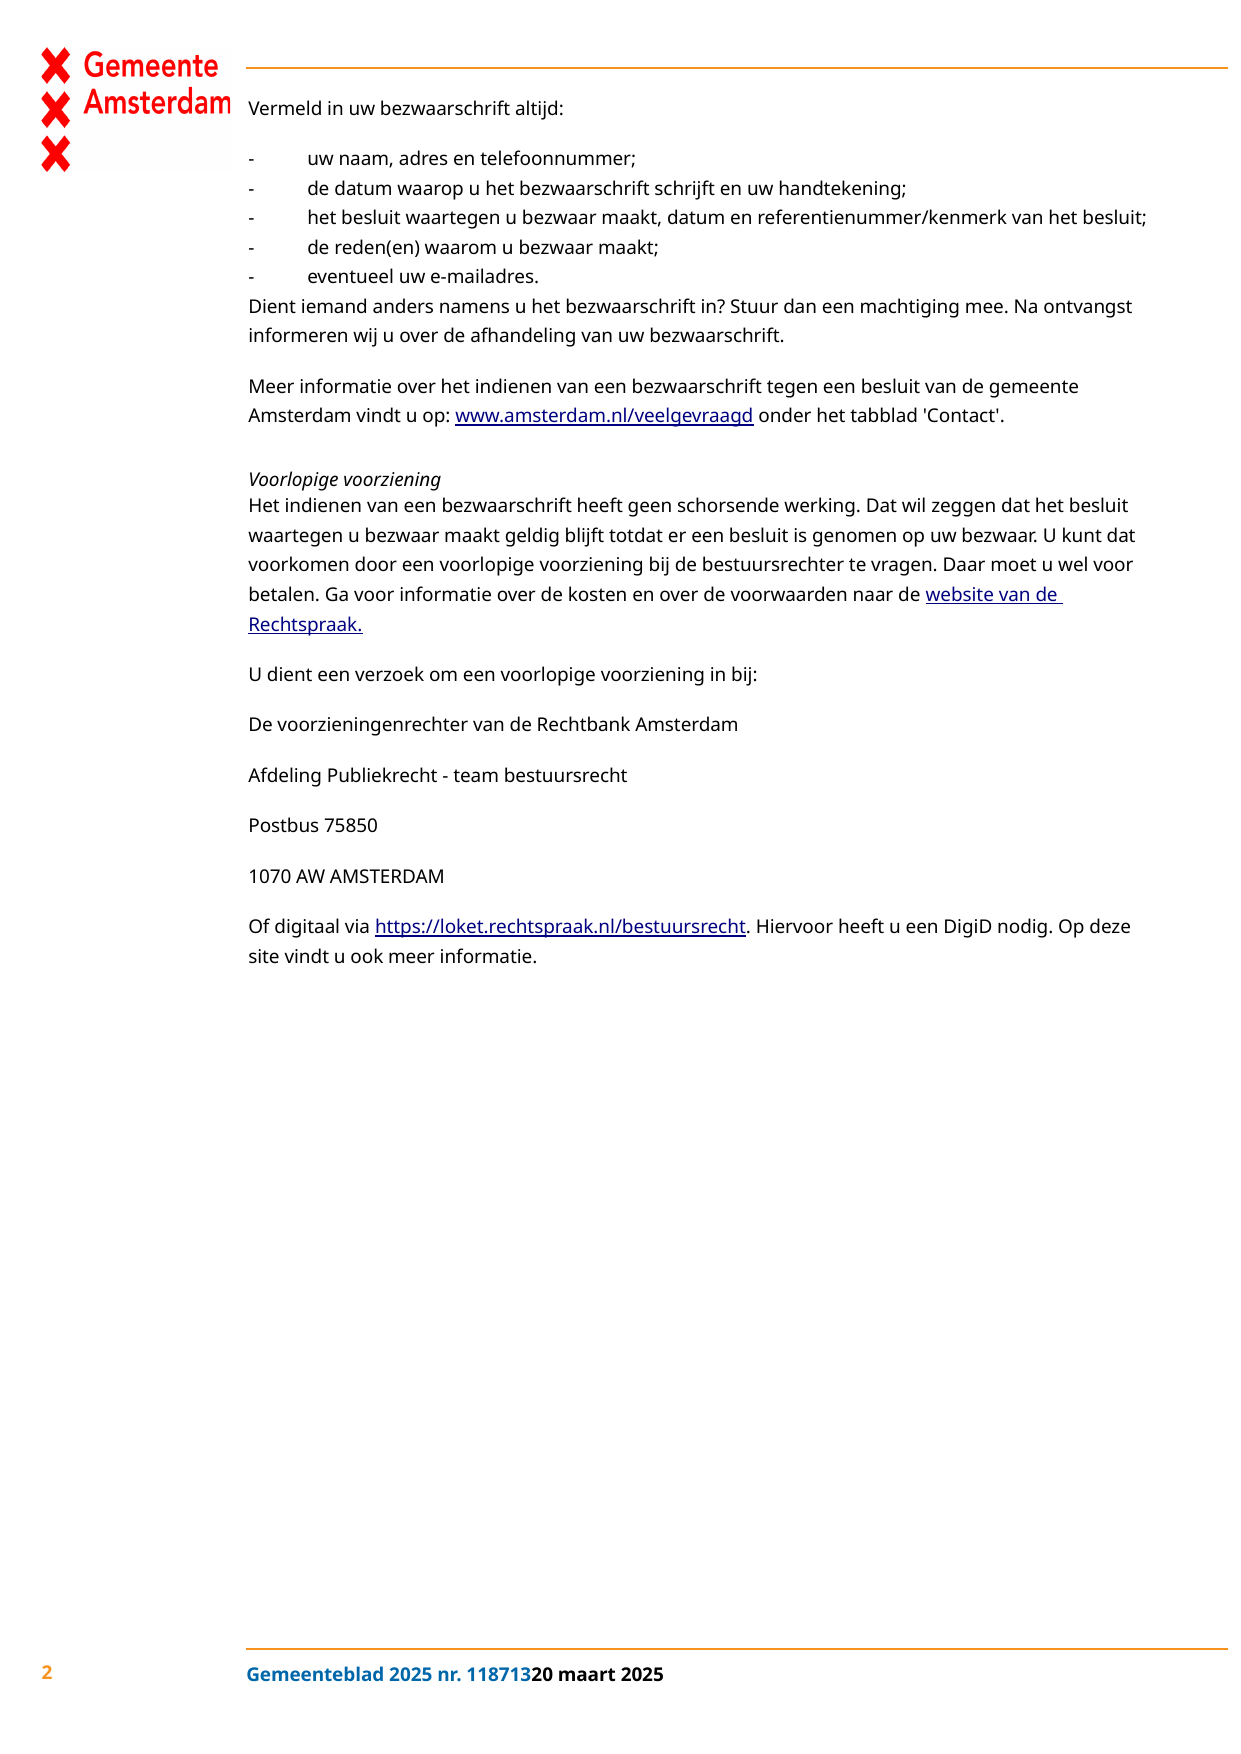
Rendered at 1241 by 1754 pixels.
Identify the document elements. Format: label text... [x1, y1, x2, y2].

list de datum waarop u het bezwaarschrift schrijft en uw handtekening; [248, 175, 1152, 201]
picture [41, 47, 231, 172]
list uw naam, adres en telefoonnummer; [248, 145, 1152, 171]
list de reden(en) waarom u bezwaar maakt; [248, 234, 1152, 260]
text De voorzieningenrechter van de Rechtbank Amsterdam [248, 712, 1152, 737]
text 1070 AW AMSTERDAM [248, 863, 1152, 888]
text Meer informatie over het indienen van een bezwaarschrift tegen een besluit van de gemeente Amsterdam vindt u op: www.amsterdam.nl/veelgevraagd onder het tabblad 'Contact'. [248, 373, 1152, 428]
text U dient een verzoek om een voorlopige voorziening in bij: [248, 661, 1152, 687]
text Dient iemand anders namens u het bezwaarschrift in? Stuur dan een machtiging mee. Na ontvangst informeren wij u over de afhandeling van uw bezwaarschrift. [248, 293, 1152, 348]
text Postbus 75850 [248, 812, 1152, 838]
text Afdeling Publiekrecht - team bestuursrecht [248, 762, 1152, 788]
text Het indienen van een bezwaarschrift heeft geen schorsende werking. Dat wil zeggen dat het besluit waartegen u bezwaar maakt geldig blijft totdat er een besluit is genomen op uw bezwaar. U kunt dat voorkomen door een voorlopige voorziening bij de bestuursrechter te vragen. Daar moet u wel voor betalen. Ga voor informatie over de kosten en over de voorwaarden naar de website van de Rechtspraak. [248, 492, 1152, 636]
list eventueel uw e-mailadres. [248, 263, 1152, 289]
text Vermeld in uw bezwaarschrift altijd: [248, 95, 1152, 121]
list het besluit waartegen u bezwaar maakt, datum en referentienummer/kenmerk van het besluit; [248, 204, 1152, 230]
text Of digitaal via https://loket.rechtspraak.nl/bestuursrecht. Hiervoor heeft u een DigiD nodig. Op deze site vindt u ook meer informatie. [248, 913, 1152, 968]
text Voorlopige voorziening [248, 467, 1152, 492]
